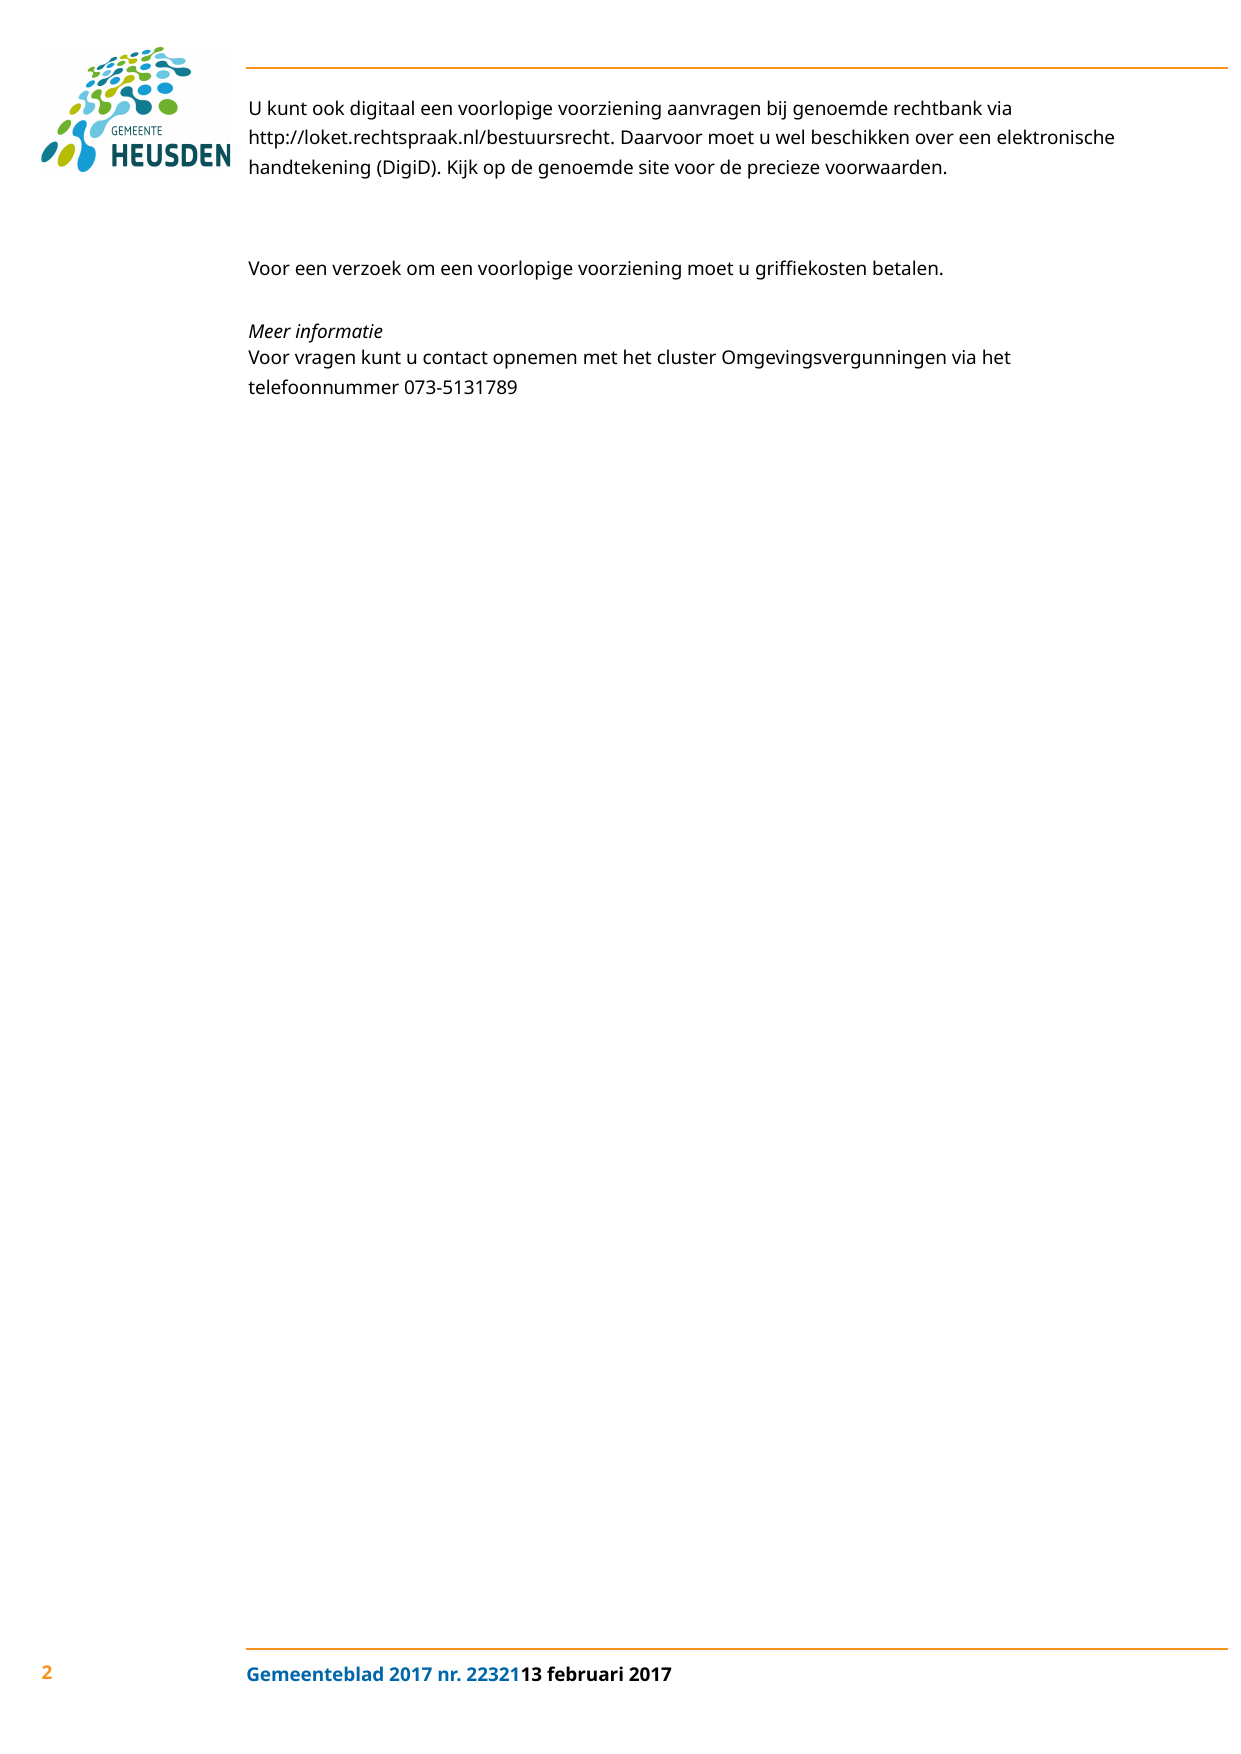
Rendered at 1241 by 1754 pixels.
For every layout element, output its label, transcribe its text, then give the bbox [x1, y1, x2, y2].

text Meer informatie [248, 319, 1152, 344]
text Voor vragen kunt u contact opnemen met het cluster Omgevingsvergunningen via het telefoonnummer 073-5131789 [248, 344, 1152, 400]
text U kunt ook digitaal een voorlopige voorziening aanvragen bij genoemde rechtbank via http://loket.rechtspraak.nl/bestuursrecht. Daarvoor moet u wel beschikken over een elektronische handtekening (DigiD). Kijk op de genoemde site voor de precieze voorwaarden. [248, 95, 1152, 180]
text Voor een verzoek om een voorlopige voorziening moet u griffiekosten betalen. [248, 255, 1152, 281]
picture [41, 47, 231, 172]
